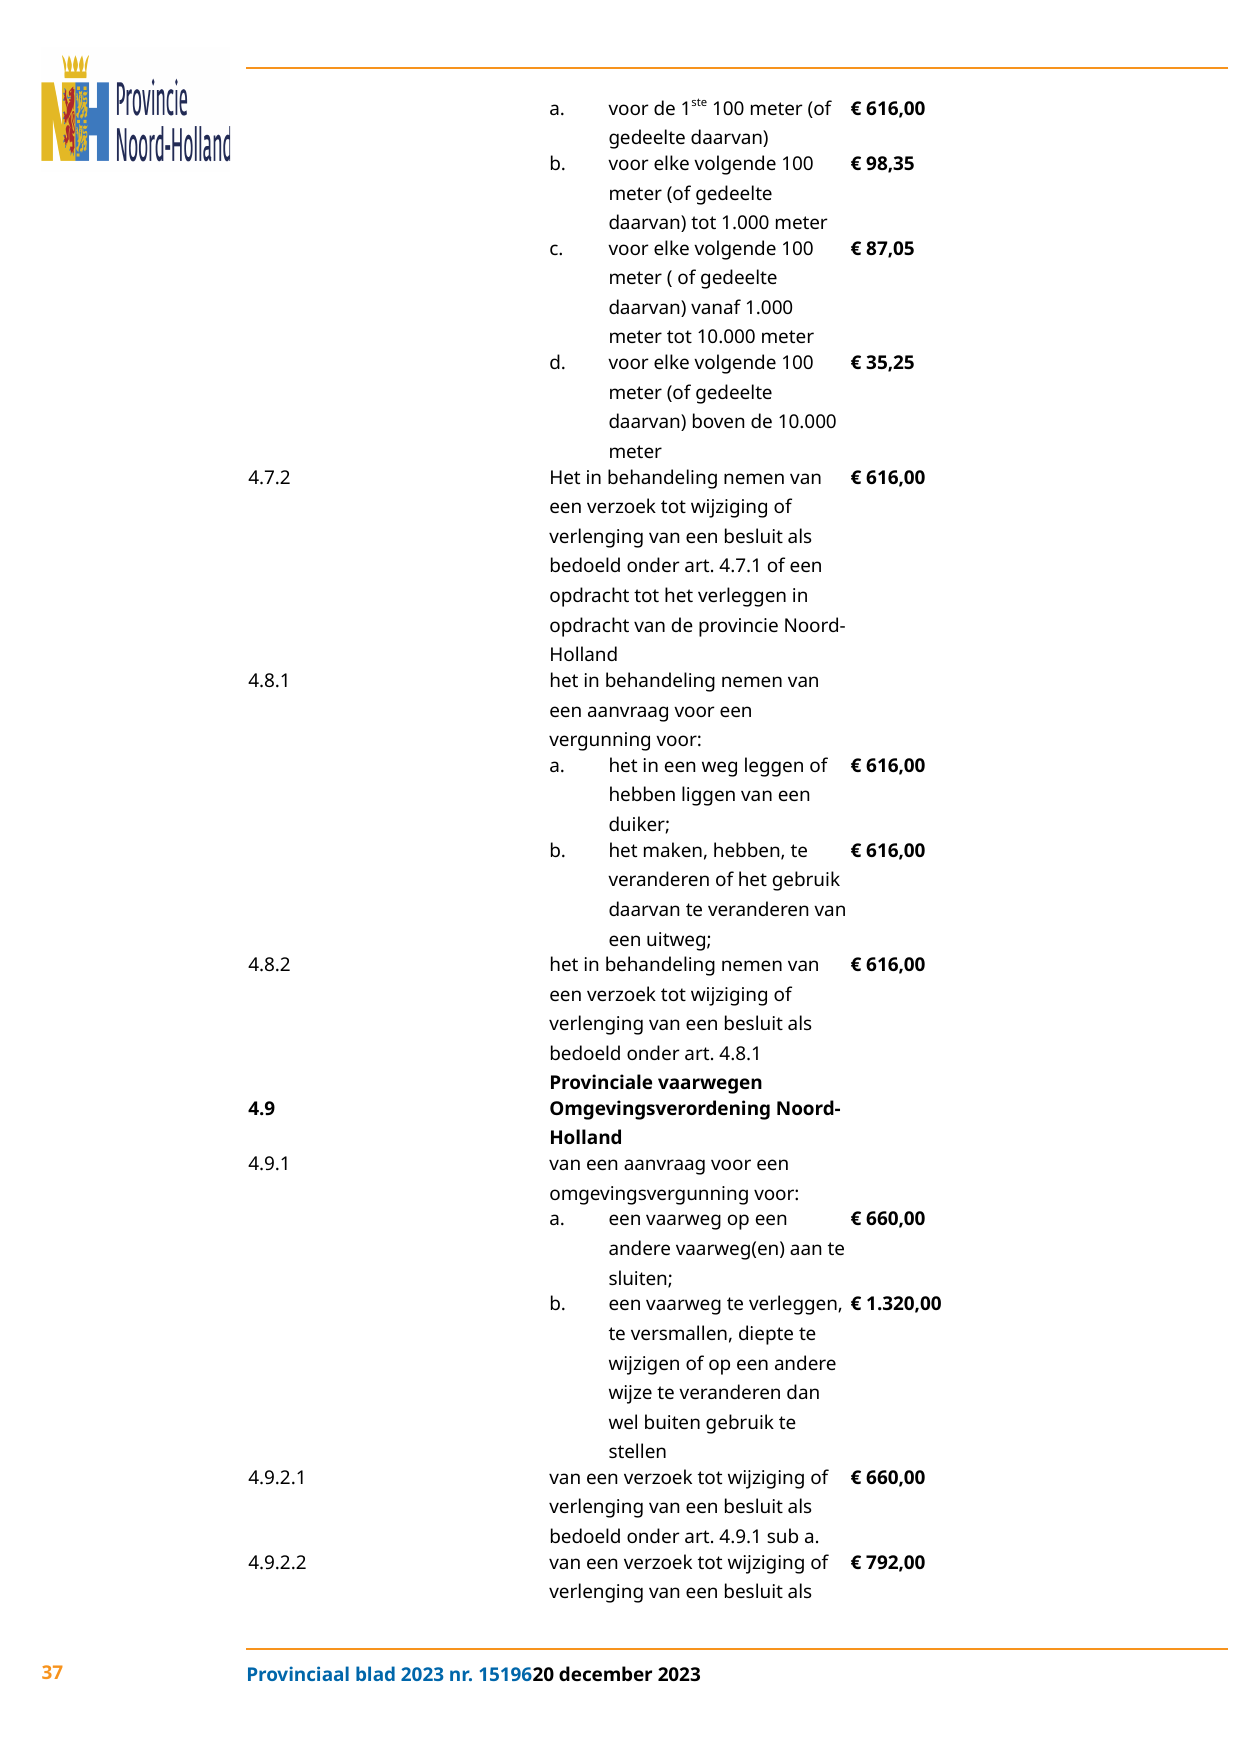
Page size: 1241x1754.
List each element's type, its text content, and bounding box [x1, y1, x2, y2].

table_cell € 1.320,00 [850, 1291, 1152, 1464]
table_cell € 616,00 [850, 837, 1152, 951]
table_cell € 35,25 [850, 350, 1152, 464]
table_cell € 616,00 [850, 95, 1152, 150]
table_cell [248, 150, 549, 235]
table_cell € 87,05 [850, 235, 1152, 349]
table_cell 4.9.1 [248, 1150, 549, 1206]
table_cell € 616,00 [850, 464, 1152, 667]
table_cell voor de 1ste 100 meter (of gedeelte daarvan) [549, 95, 850, 150]
table_cell [850, 1095, 1152, 1150]
table_cell [248, 95, 549, 150]
table_cell voor elke volgende 100 meter (of gedeelte daarvan) tot 1.000 meter [549, 150, 850, 235]
table_cell 4.8.1 [248, 667, 549, 752]
table_cell 4.9.2.2 [248, 1549, 549, 1604]
table_header [850, 1069, 1152, 1095]
table_cell voor elke volgende 100 meter (of gedeelte daarvan) boven de 10.000 meter [549, 350, 850, 464]
table_cell [850, 667, 1152, 752]
table_cell [850, 1150, 1152, 1206]
table_cell het in behandeling nemen van een verzoek tot wijziging of verlenging van een besluit als bedoeld onder art. 4.8.1 [549, 951, 850, 1066]
table_cell € 616,00 [850, 951, 1152, 1066]
table_cell 4.9.2.1 [248, 1464, 549, 1549]
table_cell [248, 837, 549, 951]
table_cell Het in behandeling nemen van een verzoek tot wijziging of verlenging van een besluit als bedoeld onder art. 4.7.1 of een opdracht tot het verleggen in opdracht van de provincie Noord-Holland [549, 464, 850, 667]
table_cell van een aanvraag voor een omgevingsvergunning voor: [549, 1150, 850, 1206]
table_cell het maken, hebben, te veranderen of het gebruik daarvan te veranderen van een uitweg; [549, 837, 850, 951]
table_header [248, 1069, 549, 1095]
table_cell Omgevingsverordening Noord-Holland [549, 1095, 850, 1150]
table_cell € 660,00 [850, 1206, 1152, 1291]
table_cell voor elke volgende 100 meter ( of gedeelte daarvan) vanaf 1.000 meter tot 10.000 meter [549, 235, 850, 349]
picture [41, 47, 231, 172]
table_cell [248, 235, 549, 349]
table_header Provinciale vaarwegen [549, 1069, 850, 1095]
table_cell het in een weg leggen of hebben liggen van een duiker; [549, 752, 850, 837]
table_cell [248, 1206, 549, 1291]
table_cell 4.7.2 [248, 464, 549, 667]
table_cell het in behandeling nemen van een aanvraag voor een vergunning voor: [549, 667, 850, 752]
table_cell van een verzoek tot wijziging of verlenging van een besluit als bedoeld onder art. 4.9.1 sub a. [549, 1464, 850, 1549]
table_cell een vaarweg te verleggen, te versmallen, diepte te wijzigen of op een andere wijze te veranderen dan wel buiten gebruik te stellen [549, 1291, 850, 1464]
table_cell 4.9 [248, 1095, 549, 1150]
table_cell € 616,00 [850, 752, 1152, 837]
table_cell [248, 752, 549, 837]
table_cell € 660,00 [850, 1464, 1152, 1549]
table_cell € 792,00 [850, 1549, 1152, 1604]
table_cell een vaarweg op een andere vaarweg(en) aan te sluiten; [549, 1206, 850, 1291]
table_cell 4.8.2 [248, 951, 549, 1066]
table_cell € 98,35 [850, 150, 1152, 235]
table_cell [248, 1291, 549, 1464]
table_cell [248, 350, 549, 464]
table_cell van een verzoek tot wijziging of verlenging van een besluit als [549, 1549, 850, 1604]
